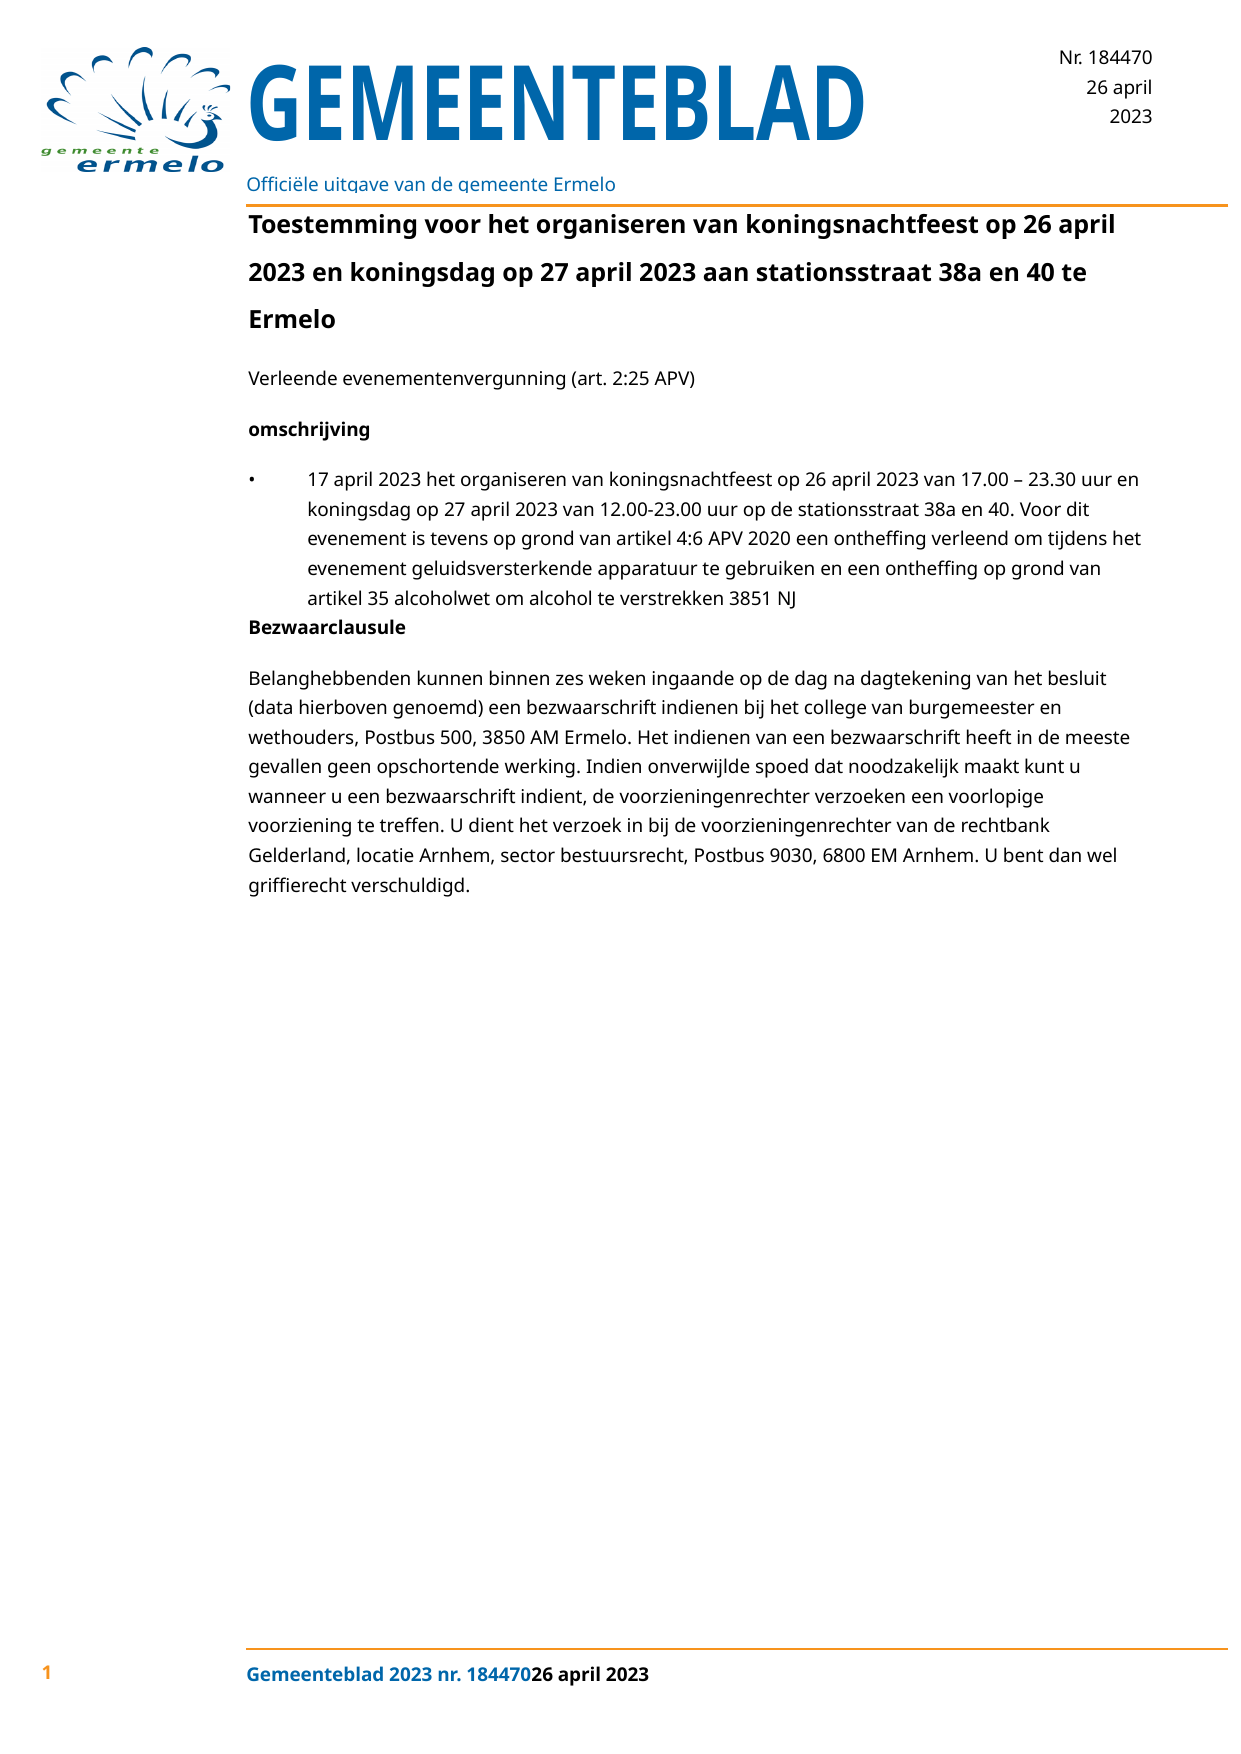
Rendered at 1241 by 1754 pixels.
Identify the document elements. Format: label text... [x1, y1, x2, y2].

text Toestemming voor het organiseren van koningsnachtfeest op 26 april 2023 en koningsdag op 27 april 2023 aan stationsstraat 38a en 40 te Ermelo [248, 207, 1152, 336]
text omschrijving [248, 416, 1152, 442]
text Belanghebbenden kunnen binnen zes weken ingaande op de dag na dagtekening van het besluit (data hierboven genoemd) een bezwaarschrift indienen bij het college van burgemeester en wethouders, Postbus 500, 3850 AM Ermelo. Het indienen van een bezwaarschrift heeft in de meeste gevallen geen opschortende werking. Indien onverwijlde spoed dat noodzakelijk maakt kunt u wanneer u een bezwaarschrift indient, de voorzieningenrechter verzoeken een voorlopige voorziening te treffen. U dient het verzoek in bij de voorzieningenrechter van de rechtbank Gelderland, locatie Arnhem, sector bestuursrecht, Postbus 9030, 6800 EM Arnhem. U bent dan wel griffierecht verschuldigd. [248, 665, 1152, 897]
text Bezwaarclausule [248, 614, 1152, 640]
list 17 april 2023 het organiseren van koningsnachtfeest op 26 april 2023 van 17.00 – 23.30 uur en koningsdag op 27 april 2023 van 12.00-23.00 uur op de stationsstraat 38a en 40. Voor dit evenement is tevens op grond van artikel 4:6 APV 2020 een ontheffing verleend om tijdens het evenement geluidsversterkende apparatuur te gebruiken en een ontheffing op grond van artikel 35 alcoholwet om alcohol te verstrekken 3851 NJ [248, 466, 1152, 610]
text Verleende evenementenvergunning (art. 2:25 APV) [248, 366, 1152, 391]
picture [41, 47, 231, 172]
